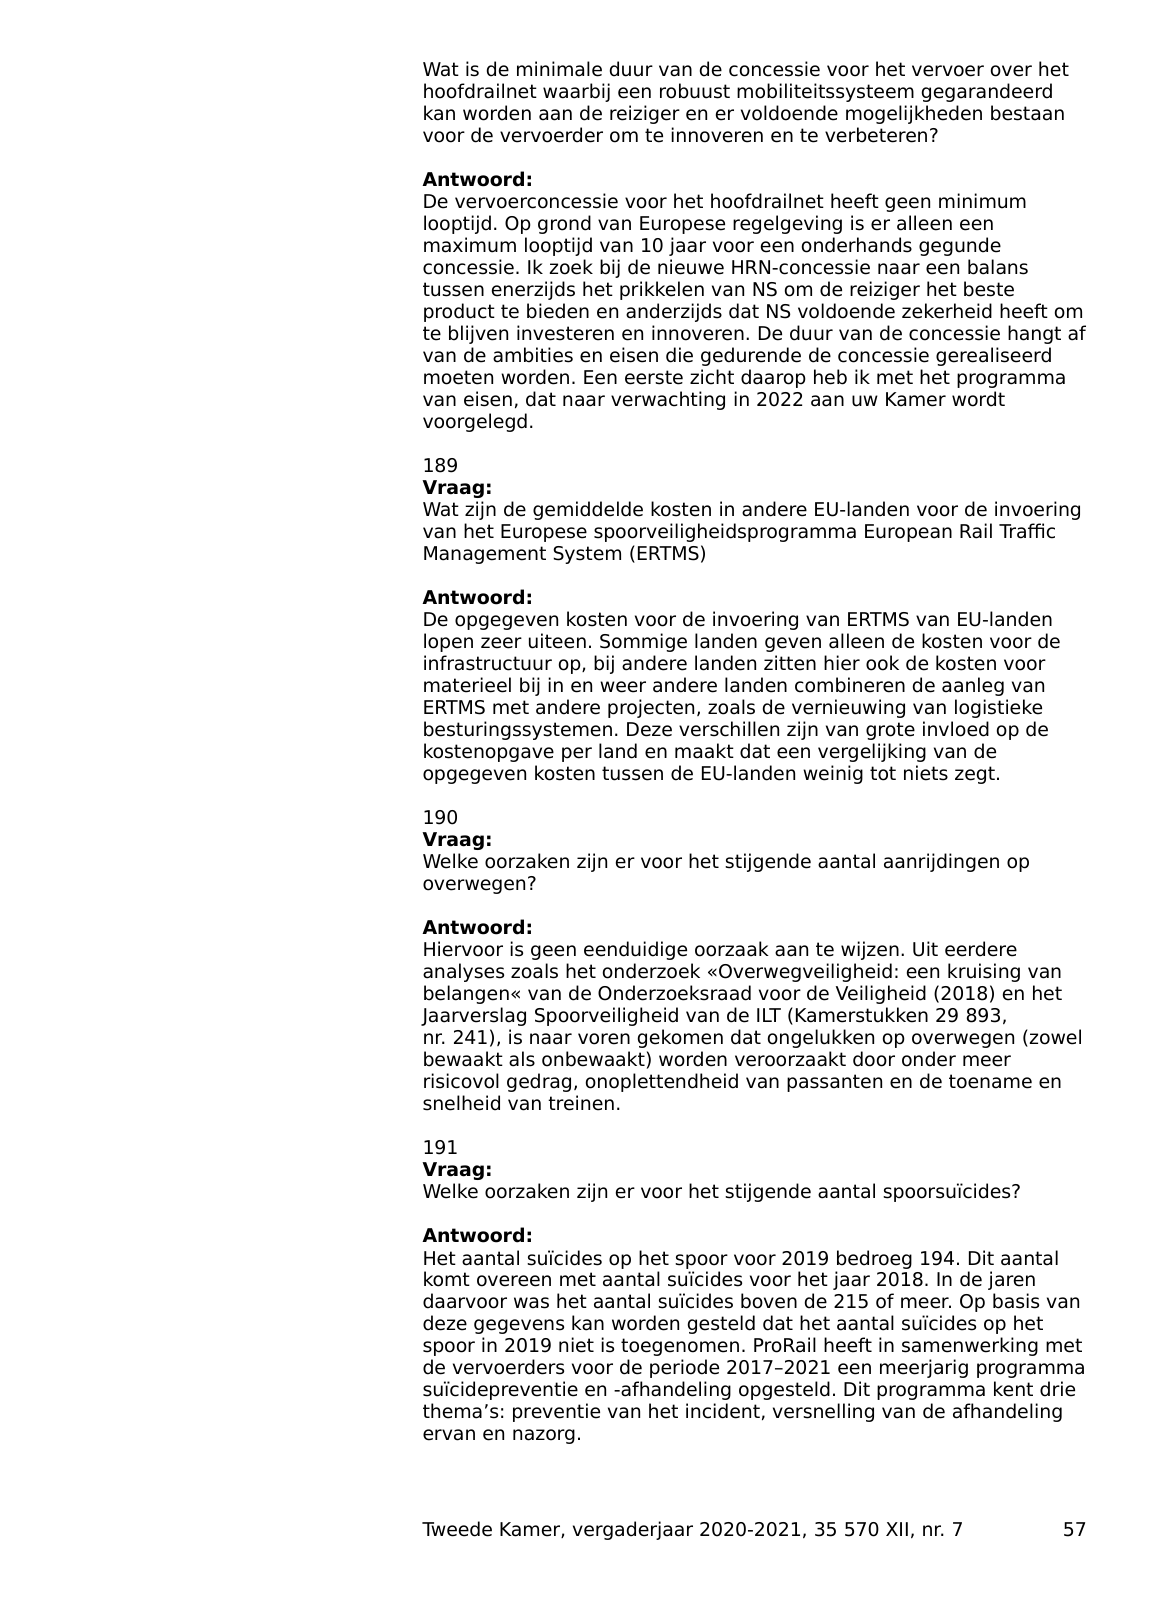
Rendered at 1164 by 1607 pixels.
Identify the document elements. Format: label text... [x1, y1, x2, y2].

text Vraag: [422, 829, 1087, 851]
text 190 [422, 807, 1087, 829]
text De opgegeven kosten voor de invoering van ERTMS van EU-landen lopen zeer uiteen. Sommige landen geven alleen de kosten voor de infrastructuur op, bij andere landen zitten hier ook de kosten voor materieel bij in en weer andere landen combineren de aanleg van ERTMS met andere projecten, zoals de vernieuwing van logistieke besturingssystemen. Deze verschillen zijn van grote invloed op de kostenopgave per land en maakt dat een vergelijking van de opgegeven kosten tussen de EU-landen weinig tot niets zegt. [422, 609, 1087, 785]
text De vervoerconcessie voor het hoofdrailnet heeft geen minimum looptijd. Op grond van Europese regelgeving is er alleen een maximum looptijd van 10 jaar voor een onderhands gegunde concessie. Ik zoek bij de nieuwe HRN-concessie naar een balans tussen enerzijds het prikkelen van NS om de reiziger het beste product te bieden en anderzijds dat NS voldoende zekerheid heeft om te blijven investeren en innoveren. De duur van de concessie hangt af van de ambities en eisen die gedurende de concessie gerealiseerd moeten worden. Een eerste zicht daarop heb ik met het programma van eisen, dat naar verwachting in 2022 aan uw Kamer wordt voorgelegd. [422, 191, 1087, 433]
text 191 [422, 1137, 1087, 1159]
text Vraag: [422, 1159, 1087, 1181]
text Antwoord: [422, 587, 1087, 609]
text Welke oorzaken zijn er voor het stijgende aantal aanrijdingen op overwegen? [422, 851, 1087, 895]
text Antwoord: [422, 917, 1087, 939]
text Welke oorzaken zijn er voor het stijgende aantal spoorsuïcides? [422, 1181, 1087, 1203]
text Het aantal suïcides op het spoor voor 2019 bedroeg 194. Dit aantal komt overeen met aantal suïcides voor het jaar 2018. In de jaren daarvoor was het aantal suïcides boven de 215 of meer. Op basis van deze gegevens kan worden gesteld dat het aantal suïcides op het spoor in 2019 niet is toegenomen. ProRail heeft in samenwerking met de vervoerders voor de periode 2017–2021 een meerjarig programma suïcidepreventie en -afhandeling opgesteld. Dit programma kent drie thema’s: preventie van het incident, versnelling van de afhandeling ervan en nazorg. [422, 1247, 1087, 1445]
text Wat is de minimale duur van de concessie voor het vervoer over het hoofdrailnet waarbij een robuust mobiliteitssysteem gegarandeerd kan worden aan de reiziger en er voldoende mogelijkheden bestaan voor de vervoerder om te innoveren en te verbeteren? [422, 59, 1087, 147]
text Wat zijn de gemiddelde kosten in andere EU-landen voor de invoering van het Europese spoorveiligheidsprogramma European Rail Traffic Management System (ERTMS) [422, 499, 1087, 565]
text 189 [422, 455, 1087, 477]
text Hiervoor is geen eenduidige oorzaak aan te wijzen. Uit eerdere analyses zoals het onderzoek «Overwegveiligheid: een kruising van belangen« van de Onderzoeksraad voor de Veiligheid (2018) en het Jaarverslag Spoorveiligheid van de ILT (Kamerstukken 29 893, nr. 241), is naar voren gekomen dat ongelukken op overwegen (zowel bewaakt als onbewaakt) worden veroorzaakt door onder meer risicovol gedrag, onoplettendheid van passanten en de toename en snelheid van treinen. [422, 939, 1087, 1115]
text Vraag: [422, 477, 1087, 499]
text Antwoord: [422, 169, 1087, 191]
text Antwoord: [422, 1225, 1087, 1247]
